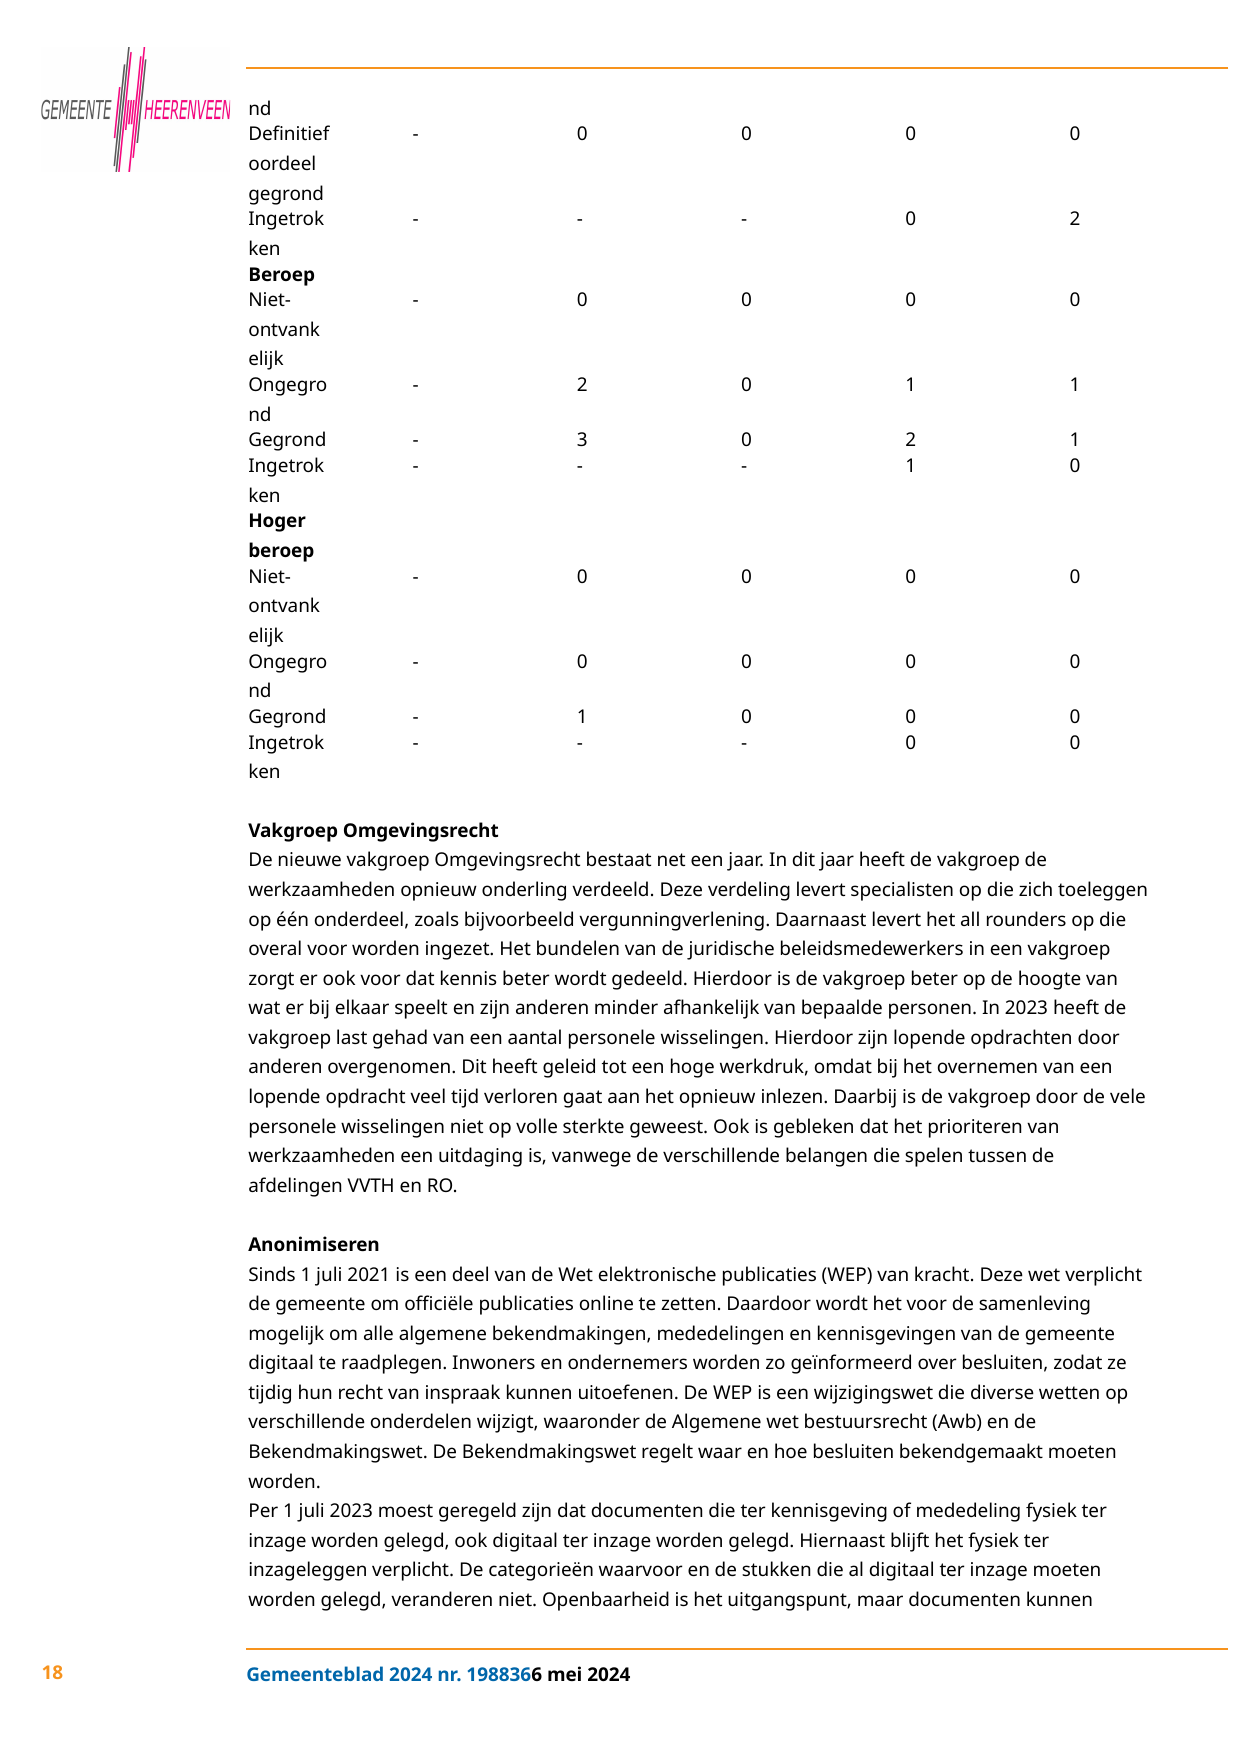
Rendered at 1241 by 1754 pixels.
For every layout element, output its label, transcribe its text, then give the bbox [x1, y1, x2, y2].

table_cell [987, 286, 1069, 371]
table_cell 0 [741, 121, 823, 205]
table_cell [494, 95, 577, 121]
table_cell [823, 703, 905, 729]
table_cell [494, 563, 577, 648]
table_cell [330, 508, 412, 563]
table_cell [987, 563, 1069, 648]
table_cell 0 [905, 205, 987, 261]
table_cell [987, 648, 1069, 703]
table_cell [823, 286, 905, 371]
table_cell [987, 453, 1069, 508]
table_cell Gegrond [248, 427, 330, 452]
table_cell [987, 508, 1069, 563]
table_cell [987, 95, 1069, 121]
table_cell [659, 648, 741, 703]
table_cell 0 [905, 563, 987, 648]
table_cell Ongegrond [248, 371, 330, 427]
table_cell - [412, 729, 494, 784]
table_cell [987, 427, 1069, 452]
table_cell [330, 729, 412, 784]
table_cell 0 [1069, 453, 1152, 508]
text Sinds 1 juli 2021 is een deel van de Wet elektronische publicaties (WEP) van kracht. Deze wet verplicht de gemeente om officiële publicaties online te zetten. Daardoor wordt het voor de samenleving mogelijk om alle algemene bekendmakingen, mededelingen en kennisgevingen van de gemeente digitaal te raadplegen. Inwoners en ondernemers worden zo geïnformeerd over besluiten, zodat ze tijdig hun recht van inspraak kunnen uitoefenen. De WEP is een wijzigingswet die diverse wetten op verschillende onderdelen wijzigt, waaronder de Algemene wet bestuursrecht (Awb) en de Bekendmakingswet. De Bekendmakingswet regelt waar en hoe besluiten bekendgemaakt moeten worden. [248, 1261, 1152, 1494]
table_cell [659, 371, 741, 427]
picture [41, 47, 231, 172]
table_cell Beroep [248, 261, 330, 286]
table_cell [823, 95, 905, 121]
table_cell 2 [1069, 205, 1152, 261]
table_cell - [412, 427, 494, 452]
table_cell [577, 261, 659, 286]
table_cell - [741, 453, 823, 508]
table_cell 0 [741, 648, 823, 703]
table_cell [330, 95, 412, 121]
table_cell [659, 427, 741, 452]
table_cell [823, 648, 905, 703]
table_cell [987, 703, 1069, 729]
table_cell 0 [741, 286, 823, 371]
table_cell Ingetrokken [248, 205, 330, 261]
table_cell Gegrond [248, 703, 330, 729]
text Anonimiseren [248, 1231, 1152, 1257]
table_cell 1 [1069, 427, 1152, 452]
table_cell [494, 648, 577, 703]
table_cell [659, 729, 741, 784]
table_cell 1 [577, 703, 659, 729]
table_cell 0 [1069, 703, 1152, 729]
table_cell [659, 703, 741, 729]
table_cell [987, 205, 1069, 261]
table_cell [659, 205, 741, 261]
table_cell [494, 205, 577, 261]
table_cell [823, 563, 905, 648]
table_cell [330, 261, 412, 286]
text Per 1 juli 2023 moest geregeld zijn dat documenten die ter kennisgeving of mededeling fysiek ter inzage worden gelegd, ook digitaal ter inzage worden gelegd. Hiernaast blijft het fysiek ter inzageleggen verplicht. De categorieën waarvoor en de stukken die al digitaal ter inzage moeten worden gelegd, veranderen niet. Openbaarheid is het uitgangspunt, maar documenten kunnen [248, 1497, 1152, 1612]
table_cell 0 [577, 286, 659, 371]
table_cell 0 [1069, 648, 1152, 703]
table_cell [330, 205, 412, 261]
table_cell 0 [741, 563, 823, 648]
table_cell Ongegrond [248, 648, 330, 703]
table_cell [741, 95, 823, 121]
table_cell [823, 453, 905, 508]
table_cell - [412, 703, 494, 729]
table_cell Niet-ontvankelijk [248, 563, 330, 648]
table_cell [659, 121, 741, 205]
table_cell [659, 286, 741, 371]
table_cell 0 [905, 729, 987, 784]
table_cell 0 [741, 427, 823, 452]
table_cell [330, 648, 412, 703]
table_cell [1069, 95, 1152, 121]
table_cell [494, 453, 577, 508]
table_cell 3 [577, 427, 659, 452]
table_cell 0 [1069, 286, 1152, 371]
table_cell [987, 261, 1069, 286]
table_cell - [412, 121, 494, 205]
table_cell [659, 453, 741, 508]
table_cell - [412, 453, 494, 508]
table_cell Definitief oordeel gegrond [248, 121, 330, 205]
table_cell 1 [905, 371, 987, 427]
table_cell - [412, 648, 494, 703]
table_cell nd [248, 95, 330, 121]
table_cell [905, 261, 987, 286]
table_cell [330, 371, 412, 427]
table_cell [823, 729, 905, 784]
table_cell 0 [577, 563, 659, 648]
table_cell 0 [905, 121, 987, 205]
table_cell 0 [1069, 121, 1152, 205]
table_cell - [412, 563, 494, 648]
table_cell - [412, 95, 494, 121]
table_cell Ingetrokken [248, 729, 330, 784]
table_cell [659, 563, 741, 648]
table_cell [494, 121, 577, 205]
table_cell [741, 508, 823, 563]
table_cell [494, 703, 577, 729]
table_cell - [412, 286, 494, 371]
table_cell [330, 121, 412, 205]
table_cell [1069, 508, 1152, 563]
table_cell 1 [1069, 371, 1152, 427]
table_cell [494, 261, 577, 286]
table_cell [577, 95, 659, 121]
table_cell [659, 508, 741, 563]
table_cell 2 [905, 427, 987, 452]
table_cell [577, 508, 659, 563]
table_cell 0 [1069, 729, 1152, 784]
table_cell 2 [577, 371, 659, 427]
table_cell [905, 508, 987, 563]
table_cell [494, 371, 577, 427]
table_cell - [577, 453, 659, 508]
table_cell - [577, 205, 659, 261]
text Vakgroep Omgevingsrecht [248, 817, 1152, 843]
table_cell [823, 121, 905, 205]
table_cell - [741, 729, 823, 784]
table_cell [330, 286, 412, 371]
table_cell [905, 95, 987, 121]
table_cell 0 [905, 648, 987, 703]
table_cell Hoger beroep [248, 508, 330, 563]
table_cell [823, 427, 905, 452]
table_cell - [412, 205, 494, 261]
table_cell [987, 371, 1069, 427]
table_cell [330, 563, 412, 648]
table_cell 0 [905, 703, 987, 729]
table_cell 0 [577, 121, 659, 205]
table_cell [659, 261, 741, 286]
table_cell 0 [1069, 563, 1152, 648]
table_cell [823, 205, 905, 261]
table_cell 0 [905, 286, 987, 371]
table_cell [330, 453, 412, 508]
table_cell [412, 508, 494, 563]
table_cell [494, 729, 577, 784]
table_cell [412, 261, 494, 286]
table_cell 0 [577, 648, 659, 703]
table_cell [741, 261, 823, 286]
table_cell [494, 508, 577, 563]
table_cell - [412, 371, 494, 427]
table_cell [330, 703, 412, 729]
table_cell 0 [741, 703, 823, 729]
text De nieuwe vakgroep Omgevingsrecht bestaat net een jaar. In dit jaar heeft de vakgroep de werkzaamheden opnieuw onderling verdeeld. Deze verdeling levert specialisten op die zich toeleggen op één onderdeel, zoals bijvoorbeeld vergunningverlening. Daarnaast levert het all rounders op die overal voor worden ingezet. Het bundelen van de juridische beleidsmedewerkers in een vakgroep zorgt er ook voor dat kennis beter wordt gedeeld. Hierdoor is de vakgroep beter op de hoogte van wat er bij elkaar speelt en zijn anderen minder afhankelijk van bepaalde personen. In 2023 heeft de vakgroep last gehad van een aantal personele wisselingen. Hierdoor zijn lopende opdrachten door anderen overgenomen. Dit heeft geleid tot een hoge werkdruk, omdat bij het overnemen van een lopende opdracht veel tijd verloren gaat aan het opnieuw inlezen. Daarbij is de vakgroep door de vele personele wisselingen niet op volle sterkte geweest. Ook is gebleken dat het prioriteren van werkzaamheden een uitdaging is, vanwege de verschillende belangen die spelen tussen de afdelingen VVTH en RO. [248, 847, 1152, 1198]
table_cell [494, 427, 577, 452]
table_cell [823, 508, 905, 563]
table_cell [987, 121, 1069, 205]
table_cell [987, 729, 1069, 784]
table_cell Niet-ontvankelijk [248, 286, 330, 371]
table_cell [823, 371, 905, 427]
table_cell [330, 427, 412, 452]
table_cell - [741, 205, 823, 261]
table_cell 1 [905, 453, 987, 508]
table_cell Ingetrokken [248, 453, 330, 508]
table_cell [823, 261, 905, 286]
table_cell [1069, 261, 1152, 286]
table_cell [494, 286, 577, 371]
table_cell [659, 95, 741, 121]
table_cell 0 [741, 371, 823, 427]
table_cell - [577, 729, 659, 784]
